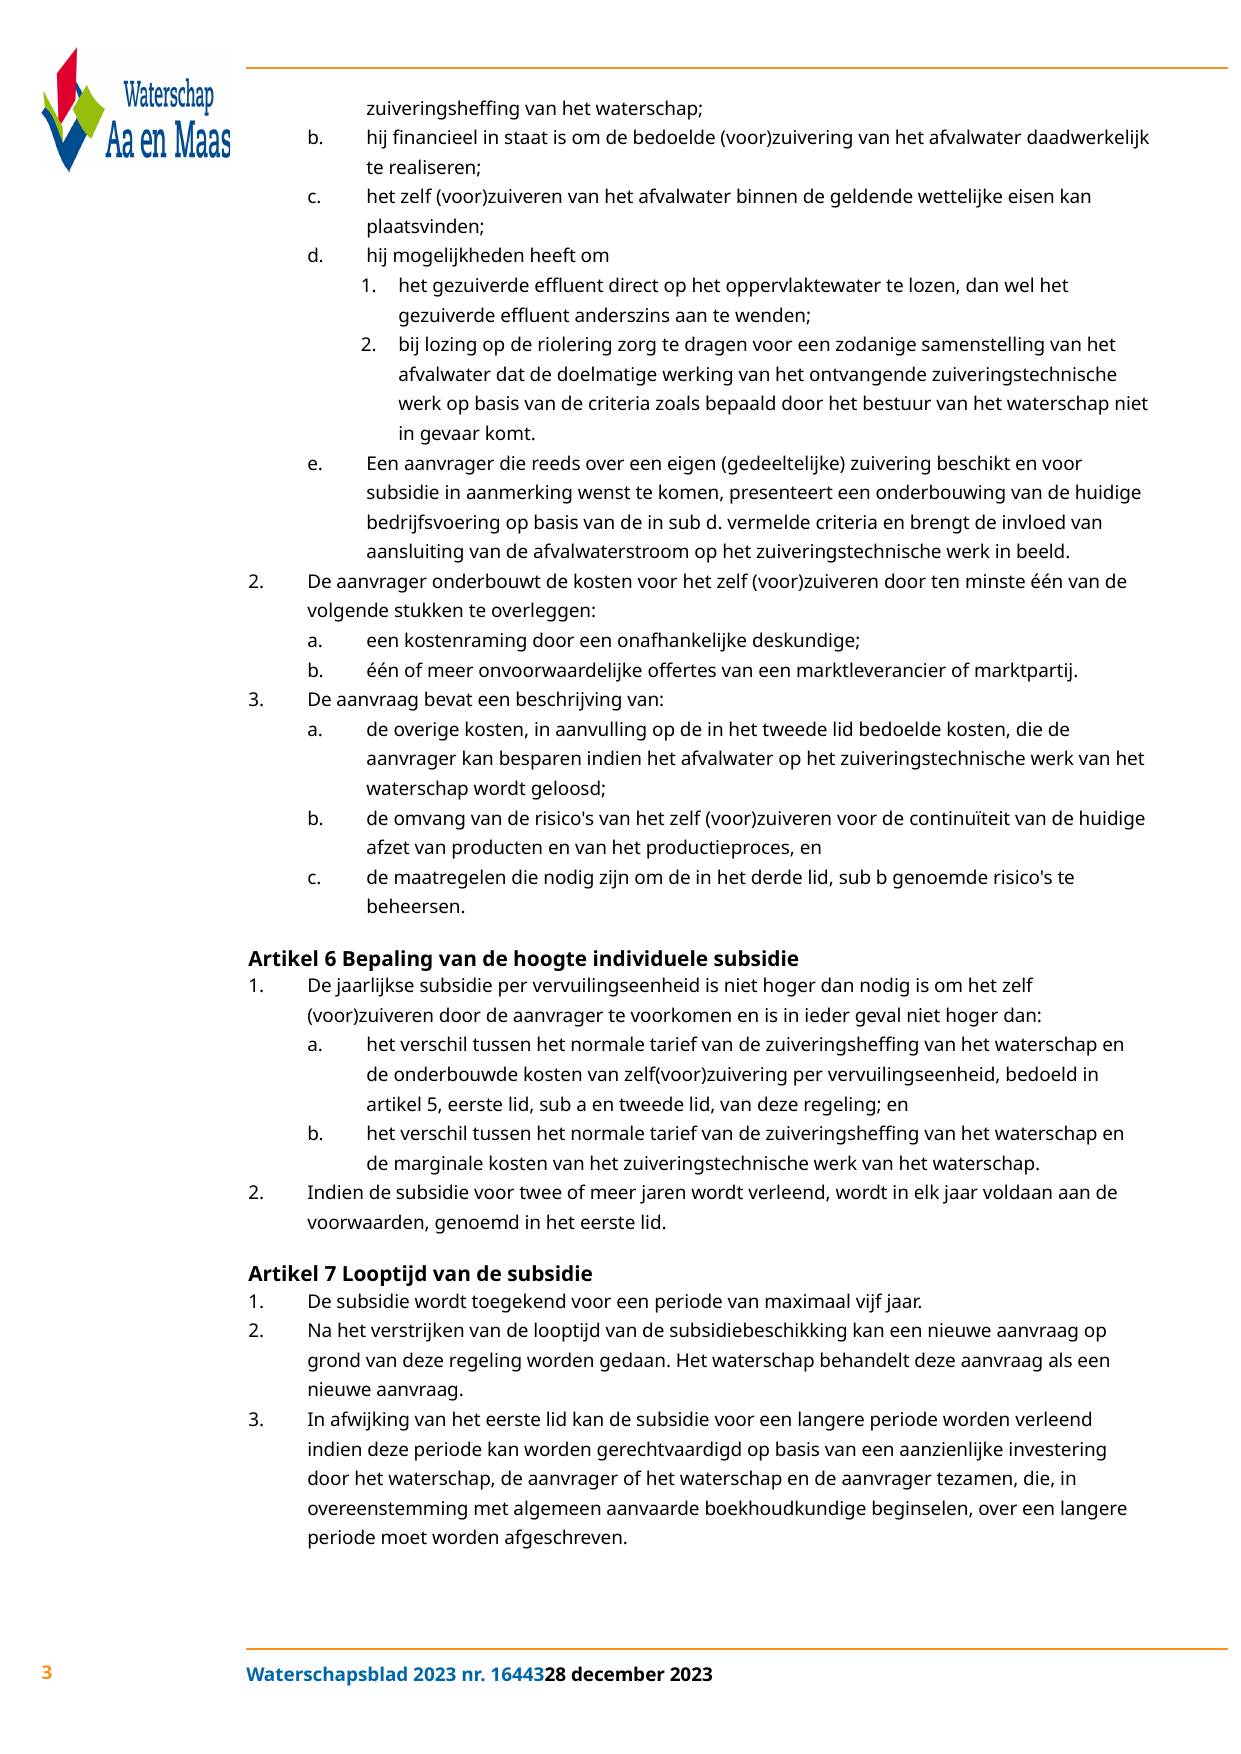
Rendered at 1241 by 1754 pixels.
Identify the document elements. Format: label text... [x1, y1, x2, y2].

list Een aanvrager die reeds over een eigen (gedeeltelijke) zuivering beschikt en voor subsidie in aanmerking wenst te komen, presenteert een onderbouwing van de huidige bedrijfsvoering op basis van de in sub d. vermelde criteria en brengt de invloed van aansluiting van de afvalwaterstroom op het zuiveringstechnische werk in beeld. [307, 450, 1152, 564]
list het verschil tussen het normale tarief van de zuiveringsheffing van het waterschap en de onderbouwde kosten van zelf(voor)zuivering per vervuilingseenheid, bedoeld in artikel 5, eerste lid, sub a en tweede lid, van deze regeling; en [307, 1032, 1152, 1116]
list De aanvrager onderbouwt de kosten voor het zelf (voor)zuiveren door ten minste één van de volgende stukken te overleggen: [248, 568, 1152, 623]
list bij lozing op de riolering zorg te dragen voor een zodanige samenstelling van het afvalwater dat de doelmatige werking van het ontvangende zuiveringstechnische werk op basis van de criteria zoals bepaald door het bestuur van het waterschap niet in gevaar komt. [361, 331, 1152, 446]
list hij mogelijkheden heeft om [307, 243, 1152, 268]
list zuiveringsheffing van het waterschap; [307, 95, 1152, 121]
list In afwijking van het eerste lid kan de subsidie voor een langere periode worden verleend indien deze periode kan worden gerechtvaardigd op basis van een aanzienlijke investering door het waterschap, de aanvrager of het waterschap en de aanvrager tezamen, die, in overeenstemming met algemeen aanvaarde boekhoudkundige beginselen, over een langere periode moet worden afgeschreven. [248, 1406, 1152, 1550]
list De subsidie wordt toegekend voor een periode van maximaal vijf jaar. [248, 1288, 1152, 1314]
list Indien de subsidie voor twee of meer jaren wordt verleend, wordt in elk jaar voldaan aan de voorwaarden, genoemd in het eerste lid. [248, 1179, 1152, 1235]
list De jaarlijkse subsidie per vervuilingseenheid is niet hoger dan nodig is om het zelf (voor)zuiveren door de aanvrager te voorkomen en is in ieder geval niet hoger dan: [248, 972, 1152, 1028]
list hij financieel in staat is om de bedoelde (voor)zuivering van het afvalwater daadwerkelijk te realiseren; [307, 124, 1152, 180]
list het zelf (voor)zuiveren van het afvalwater binnen de geldende wettelijke eisen kan plaatsvinden; [307, 183, 1152, 239]
list het gezuiverde effluent direct op het oppervlaktewater te lozen, dan wel het gezuiverde effluent anderszins aan te wenden; [361, 272, 1152, 328]
list één of meer onvoorwaardelijke offertes van een marktleverancier of marktpartij. [307, 657, 1152, 683]
list Na het verstrijken van de looptijd van de subsidiebeschikking kan een nieuwe aanvraag op grond van deze regeling worden gedaan. Het waterschap behandelt deze aanvraag als een nieuwe aanvraag. [248, 1317, 1152, 1402]
text Artikel 7 Looptijd van de subsidie [248, 1259, 1152, 1288]
text Artikel 6 Bepaling van de hoogte individuele subsidie [248, 944, 1152, 972]
list het verschil tussen het normale tarief van de zuiveringsheffing van het waterschap en de marginale kosten van het zuiveringstechnische werk van het waterschap. [307, 1120, 1152, 1176]
list de maatregelen die nodig zijn om de in het derde lid, sub b genoemde risico's te beheersen. [307, 864, 1152, 919]
picture [41, 47, 231, 172]
list de overige kosten, in aanvulling op de in het tweede lid bedoelde kosten, die de aanvrager kan besparen indien het afvalwater op het zuiveringstechnische werk van het waterschap wordt geloosd; [307, 716, 1152, 801]
list De aanvraag bevat een beschrijving van: [248, 686, 1152, 712]
list een kostenraming door een onafhankelijke deskundige; [307, 627, 1152, 653]
list de omvang van de risico's van het zelf (voor)zuiveren voor de continuïteit van de huidige afzet van producten en van het productieproces, en [307, 805, 1152, 860]
